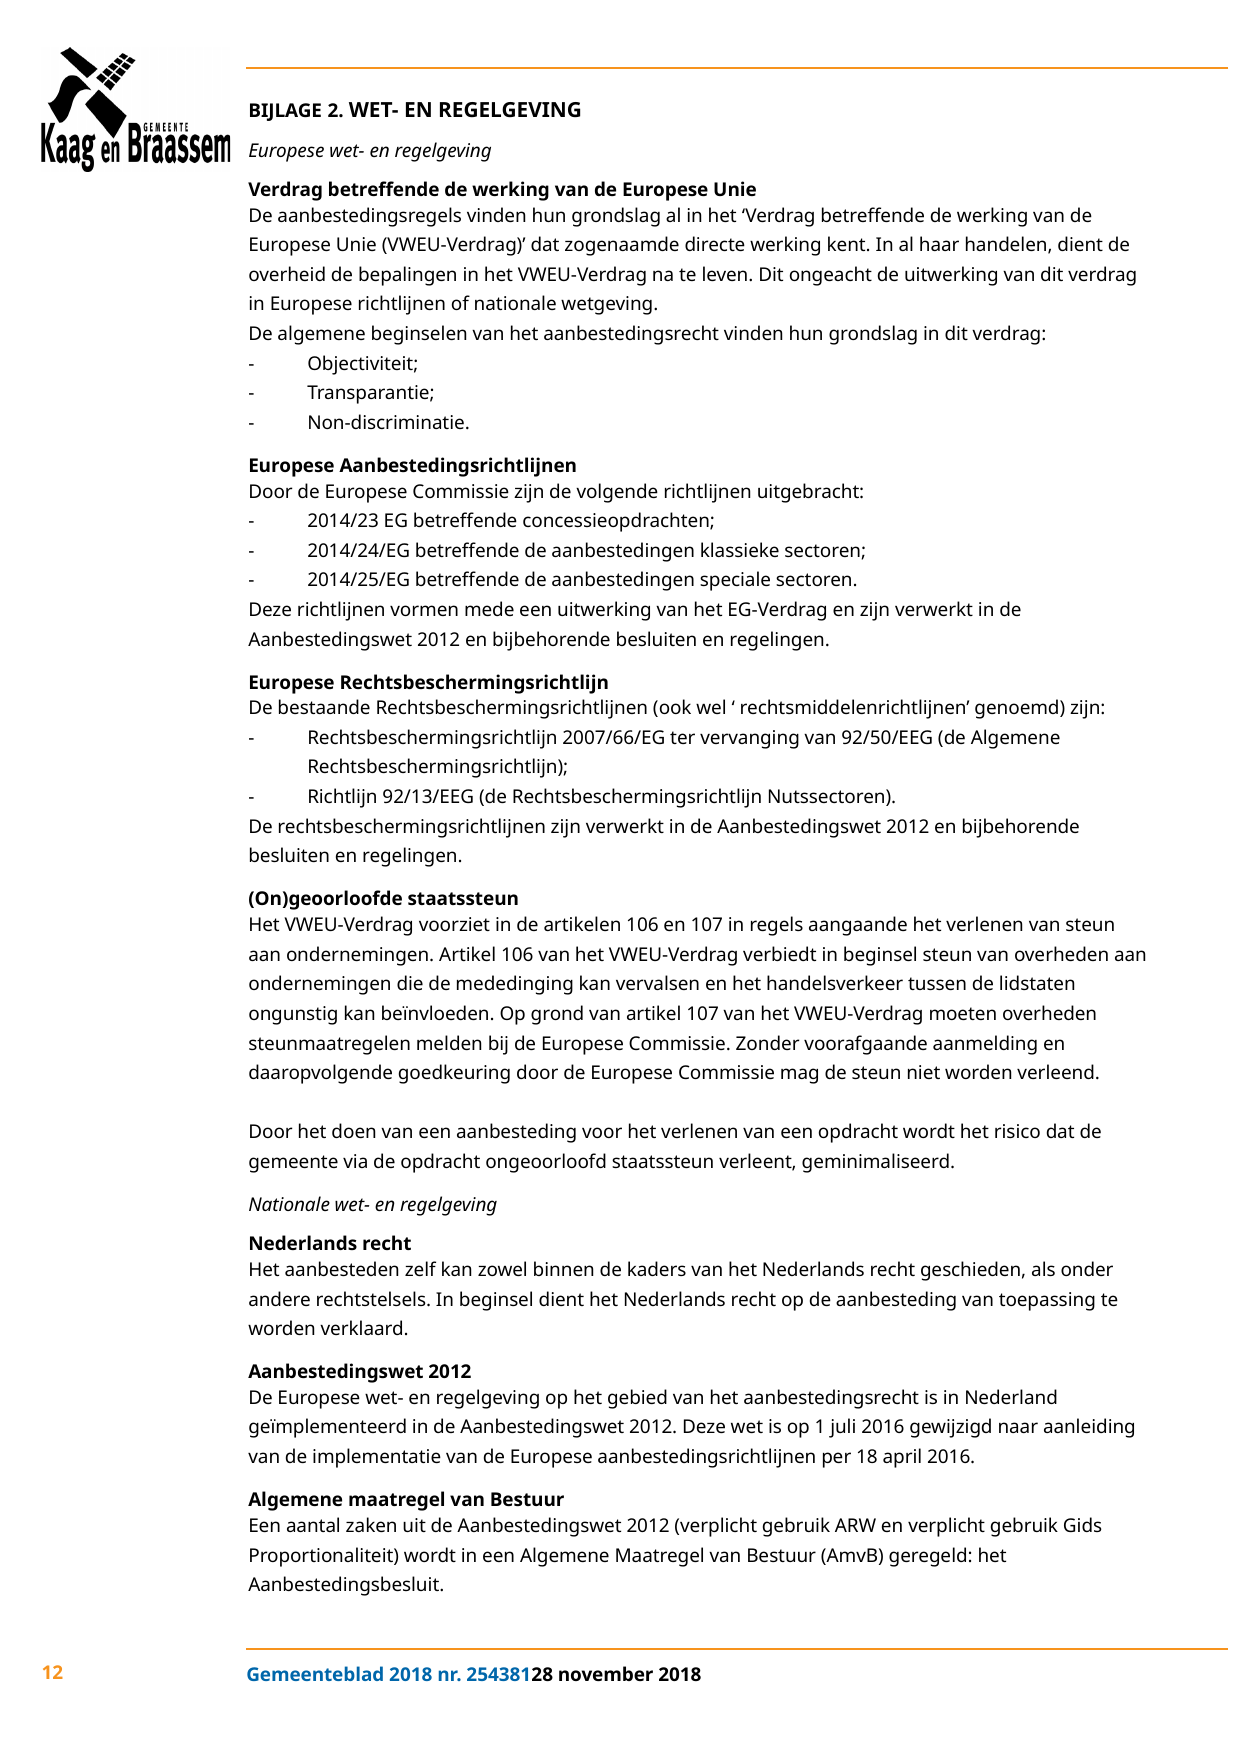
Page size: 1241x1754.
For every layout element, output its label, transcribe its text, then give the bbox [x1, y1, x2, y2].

text Het aanbesteden zelf kan zowel binnen de kaders van het Nederlands recht geschieden, als onder andere rechtstelsels. In beginsel dient het Nederlands recht op de aanbesteding van toepassing te worden verklaard. [248, 1256, 1152, 1341]
picture [41, 47, 231, 172]
text Het VWEU-Verdrag voorziet in de artikelen 106 en 107 in regels aangaande het verlenen van steun aan ondernemingen. Artikel 106 van het VWEU-Verdrag verbiedt in beginsel steun van overheden aan ondernemingen die de mededinging kan vervalsen en het handelsverkeer tussen de lidstaten ongunstig kan beïnvloeden. Op grond van artikel 107 van het VWEU-Verdrag moeten overheden steunmaatregelen melden bij de Europese Commissie. Zonder voorafgaande aanmelding en daaropvolgende goedkeuring door de Europese Commissie mag de steun niet worden verleend. [248, 911, 1152, 1085]
text Een aantal zaken uit de Aanbestedingswet 2012 (verplicht gebruik ARW en verplicht gebruik Gids Proportionaliteit) wordt in een Algemene Maatregel van Bestuur (AmvB) geregeld: het Aanbestedingsbesluit. [248, 1512, 1152, 1597]
list Transparantie; [248, 379, 1152, 405]
text De algemene beginselen van het aanbestedingsrecht vinden hun grondslag in dit verdrag: [248, 320, 1152, 346]
text Deze richtlijnen vormen mede een uitwerking van het EG-Verdrag en zijn verwerkt in de Aanbestedingswet 2012 en bijbehorende besluiten en regelingen. [248, 596, 1152, 651]
text Europese wet- en regelgeving [248, 137, 1152, 163]
text De Europese wet- en regelgeving op het gebied van het aanbestedingsrecht is in Nederland geïmplementeerd in de Aanbestedingswet 2012. Deze wet is op 1 juli 2016 gewijzigd naar aanleiding van de implementatie van de Europese aanbestedingsrichtlijnen per 18 april 2016. [248, 1384, 1152, 1469]
text De bestaande Rechtsbeschermingsrichtlijnen (ook wel ‘ rechtsmiddelenrichtlijnen’ genoemd) zijn: [248, 694, 1152, 720]
list 2014/23 EG betreffende concessieopdrachten; [248, 507, 1152, 533]
text Door de Europese Commissie zijn de volgende richtlijnen uitgebracht: [248, 478, 1152, 503]
text Algemene maatregel van Bestuur [248, 1486, 1152, 1512]
text Nederlands recht [248, 1230, 1152, 1256]
text Europese Aanbestedingsrichtlijnen [248, 452, 1152, 478]
list Non-discriminatie. [248, 409, 1152, 435]
text Door het doen van een aanbesteding voor het verlenen van een opdracht wordt het risico dat de gemeente via de opdracht ongeoorloofd staatssteun verleent, geminimaliseerd. [248, 1118, 1152, 1174]
list 2014/25/EG betreffende de aanbestedingen speciale sectoren. [248, 567, 1152, 592]
text Aanbestedingswet 2012 [248, 1358, 1152, 1384]
list Richtlijn 92/13/EEG (de Rechtsbeschermingsrichtlijn Nutssectoren). [248, 783, 1152, 809]
text BIJLAGE 2. WET- EN REGELGEVING [248, 95, 1152, 123]
text De aanbestedingsregels vinden hun grondslag al in het ‘Verdrag betreffende de werking van de Europese Unie (VWEU-Verdrag)’ dat zogenaamde directe werking kent. In al haar handelen, dient de overheid de bepalingen in het VWEU-Verdrag na te leven. Dit ongeacht de uitwerking van dit verdrag in Europese richtlijnen of nationale wetgeving. [248, 202, 1152, 316]
text Europese Rechtsbeschermingsrichtlijn [248, 669, 1152, 694]
list Objectiviteit; [248, 350, 1152, 376]
text Verdrag betreffende de werking van de Europese Unie [248, 176, 1152, 202]
list 2014/24/EG betreffende de aanbestedingen klassieke sectoren; [248, 537, 1152, 563]
list Rechtsbeschermingsrichtlijn 2007/66/EG ter vervanging van 92/50/EEG (de Algemene Rechtsbeschermingsrichtlijn); [248, 724, 1152, 779]
text Nationale wet- en regelgeving [248, 1191, 1152, 1217]
text (On)geoorloofde staatssteun [248, 886, 1152, 911]
text De rechtsbeschermingsrichtlijnen zijn verwerkt in de Aanbestedingswet 2012 en bijbehorende besluiten en regelingen. [248, 813, 1152, 868]
